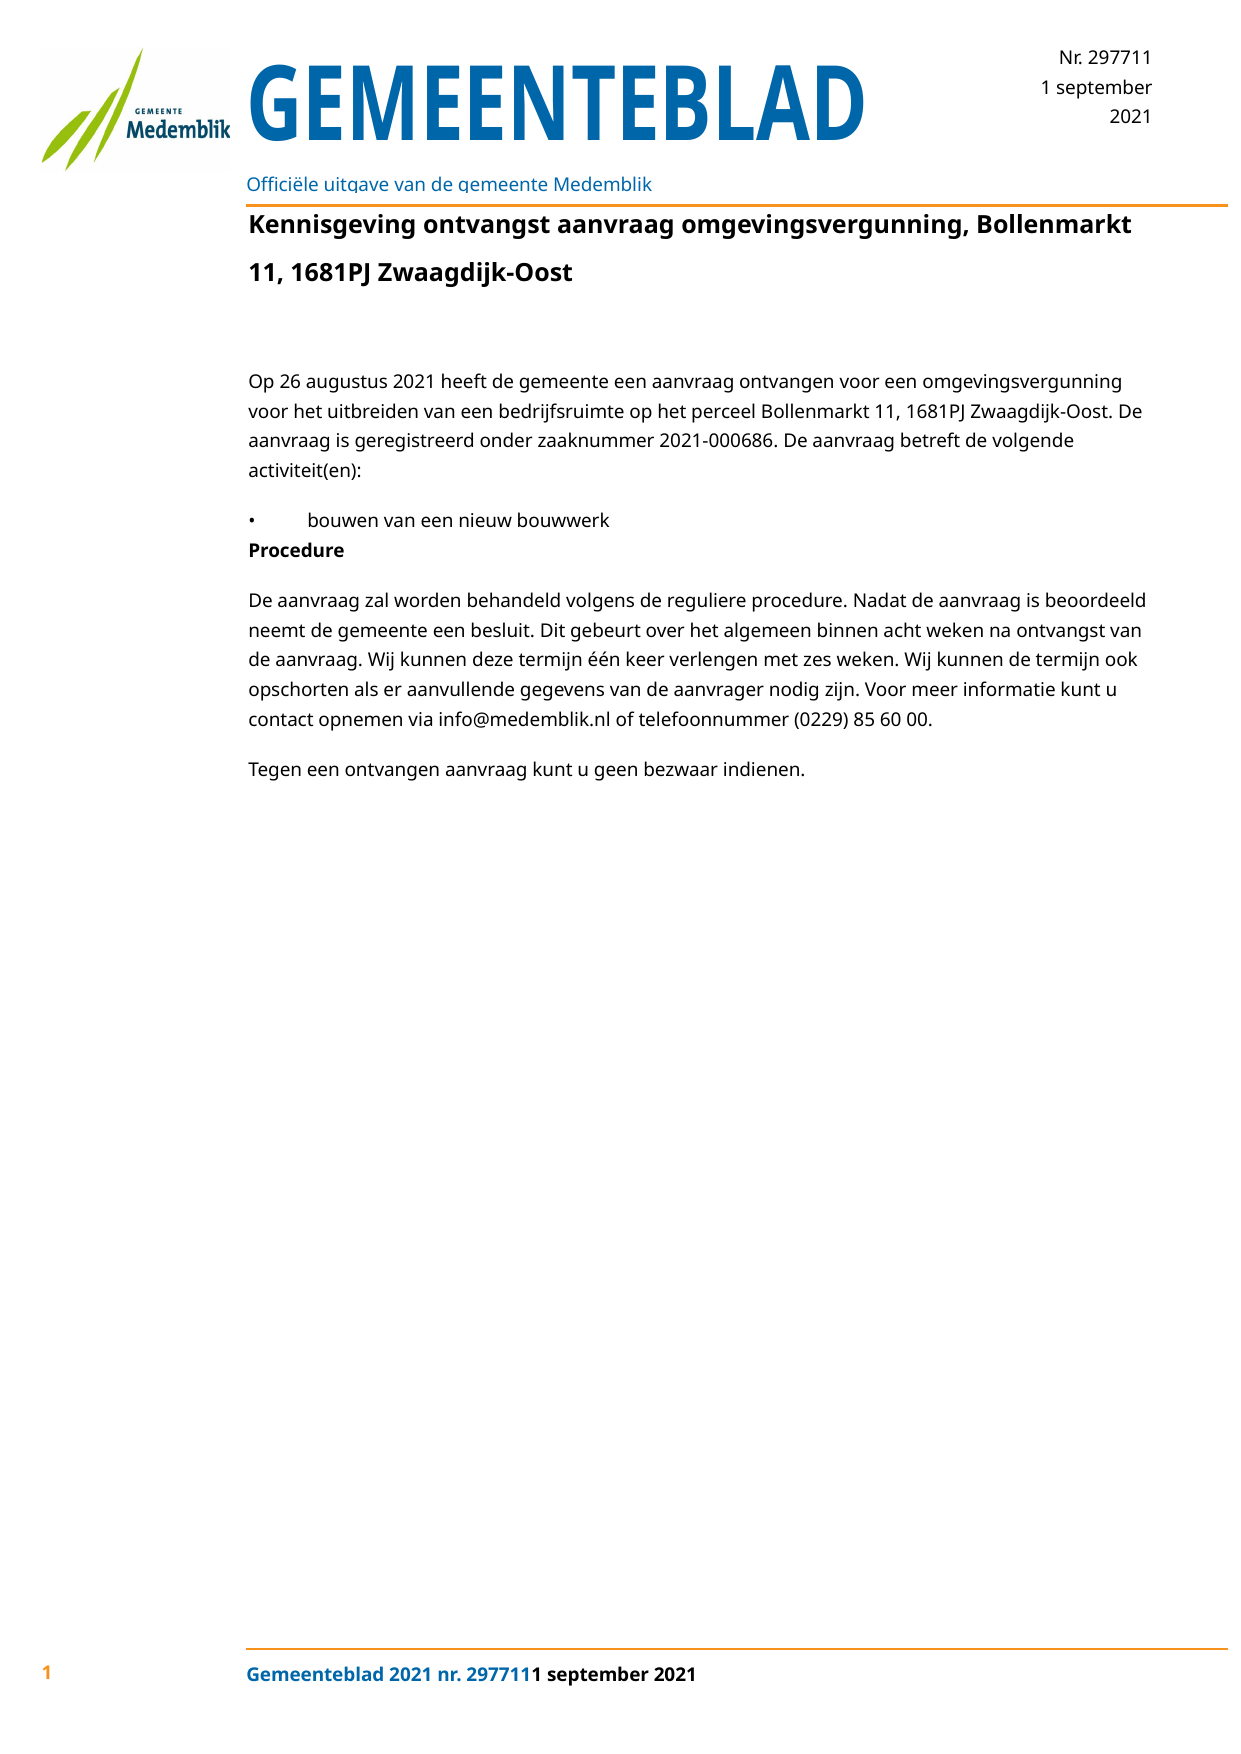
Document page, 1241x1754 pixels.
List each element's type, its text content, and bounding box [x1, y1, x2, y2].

text Op 26 augustus 2021 heeft de gemeente een aanvraag ontvangen voor een omgevingsvergunning voor het uitbreiden van een bedrijfsruimte op het perceel Bollenmarkt 11, 1681PJ Zwaagdijk-Oost. De aanvraag is geregistreerd onder zaaknummer 2021-000686. De aanvraag betreft de volgende activiteit(en): [248, 368, 1152, 483]
text Procedure [248, 537, 1152, 563]
picture [41, 47, 231, 172]
text Tegen een ontvangen aanvraag kunt u geen bezwaar indienen. [248, 756, 1152, 782]
list bouwen van een nieuw bouwwerk [248, 507, 1152, 533]
text De aanvraag zal worden behandeld volgens de reguliere procedure. Nadat de aanvraag is beoordeeld neemt de gemeente een besluit. Dit gebeurt over het algemeen binnen acht weken na ontvangst van de aanvraag. Wij kunnen deze termijn één keer verlengen met zes weken. Wij kunnen de termijn ook opschorten als er aanvullende gegevens van de aanvrager nodig zijn. Voor meer informatie kunt u contact opnemen via info@medemblik.nl of telefoonnummer (0229) 85 60 00. [248, 587, 1152, 732]
text Kennisgeving ontvangst aanvraag omgevingsvergunning, Bollenmarkt 11, 1681PJ Zwaagdijk-Oost [248, 207, 1152, 288]
